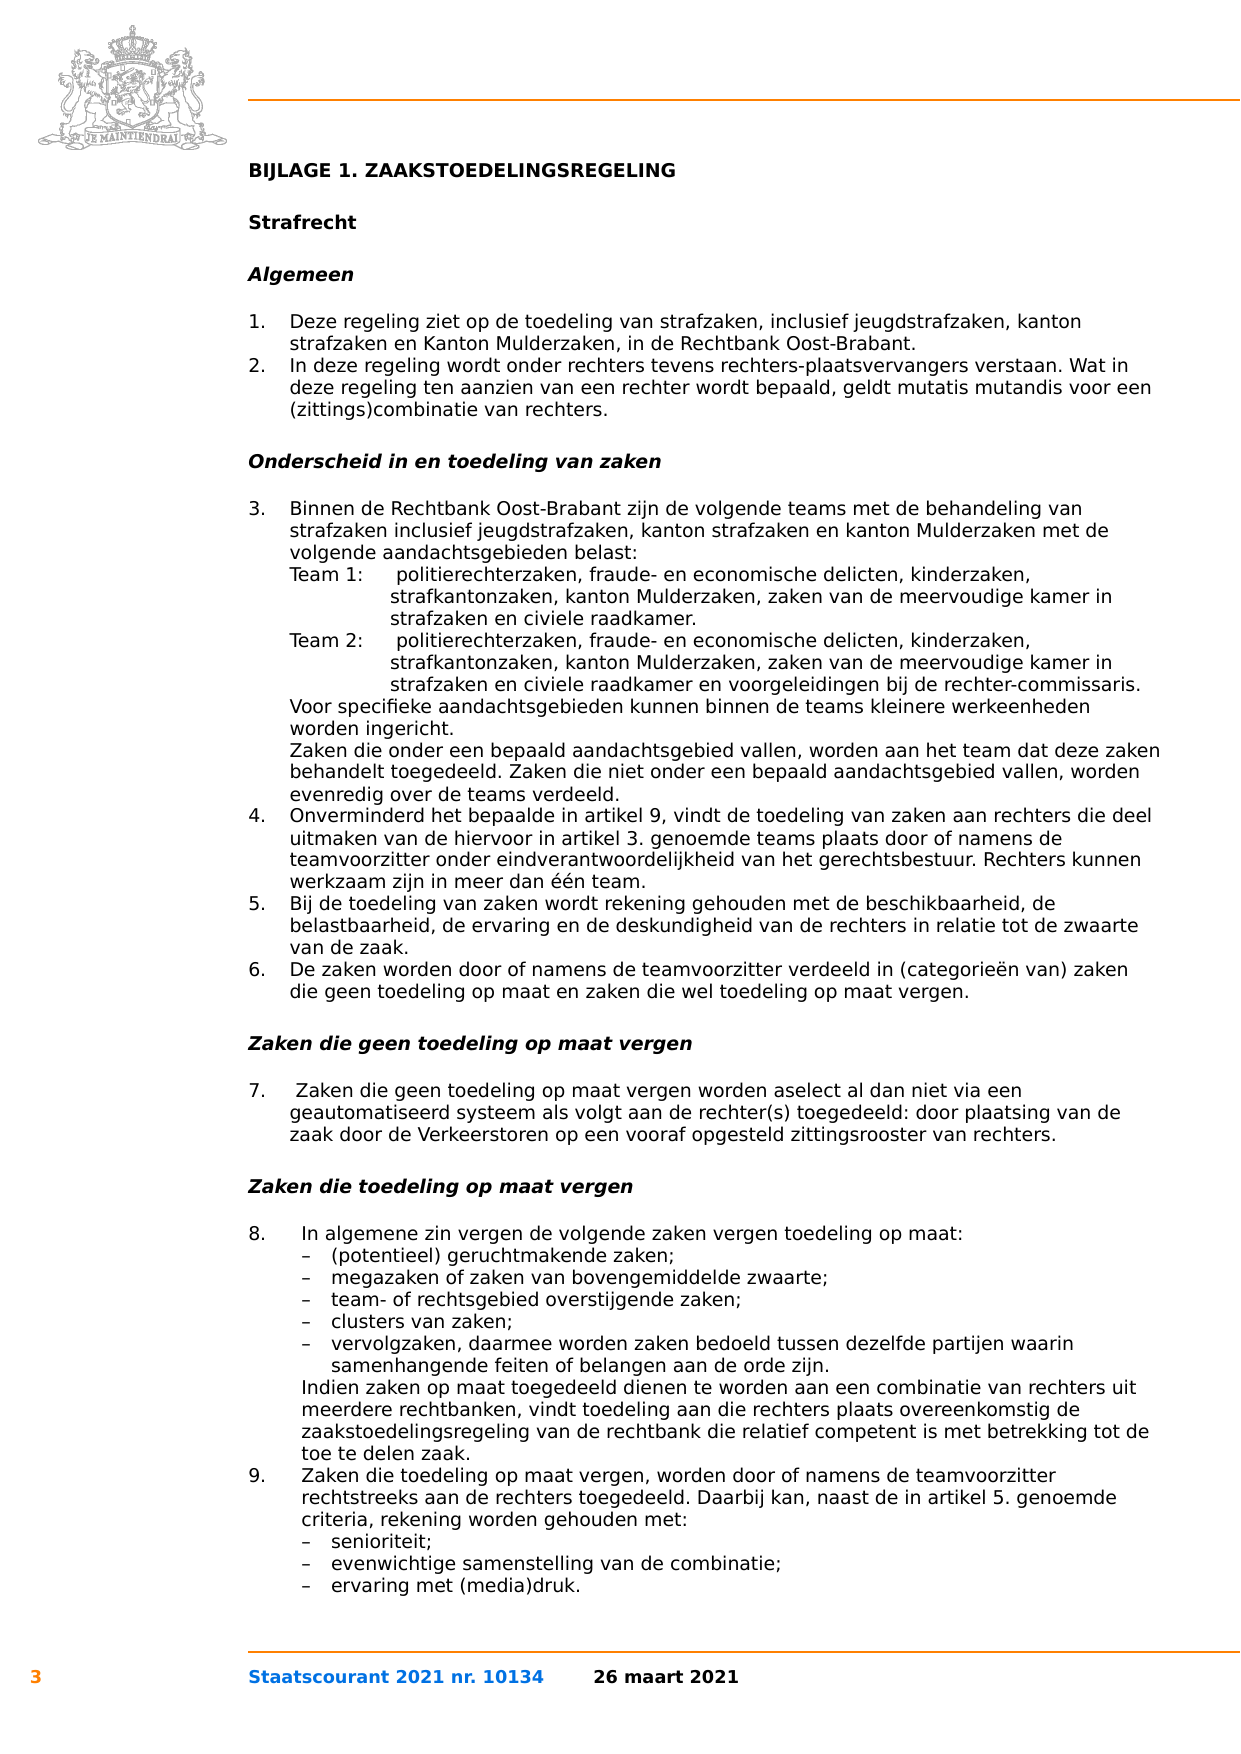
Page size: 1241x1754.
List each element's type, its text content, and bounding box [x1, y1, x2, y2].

text Zaken die onder een bepaald aandachtsgebied vallen, worden aan het team dat deze zaken behandelt toegedeeld. Zaken die niet onder een bepaald aandachtsgebied vallen, worden evenredig over de teams verdeeld. [289, 739, 1163, 805]
subtitle Algemeen [248, 264, 1163, 286]
text 2. In deze regeling wordt onder rechters tevens rechters-plaatsvervangers verstaan. Wat in deze regeling ten aanzien van een rechter wordt bepaald, geldt mutatis mutandis voor een (zittings)combinatie van rechters. [248, 355, 1163, 421]
text 7. Zaken die geen toedeling op maat vergen worden aselect al dan niet via een geautomatiseerd systeem als volgt aan de rechter(s) toegedeeld: door plaatsing van de zaak door de Verkeerstoren op een vooraf opgesteld zittingsrooster van rechters. [248, 1080, 1163, 1146]
text – team- of rechtsgebied overstijgende zaken; [301, 1289, 1163, 1311]
text 8. In algemene zin vergen de volgende zaken vergen toedeling op maat: [248, 1223, 1163, 1245]
subtitle Zaken die geen toedeling op maat vergen [248, 1033, 1163, 1055]
text – senioriteit; [301, 1531, 1163, 1553]
text 3. Binnen de Rechtbank Oost-Brabant zijn de volgende teams met de behandeling van strafzaken inclusief jeugdstrafzaken, kanton strafzaken en kanton Mulderzaken met de volgende aandachtsgebieden belast: [248, 498, 1163, 564]
text 1. Deze regeling ziet op de toedeling van strafzaken, inclusief jeugdstrafzaken, kanton strafzaken en Kanton Mulderzaken, in de Rechtbank Oost-Brabant. [248, 311, 1163, 355]
subtitle Strafrecht [248, 212, 1163, 234]
subtitle Onderscheid in en toedeling van zaken [248, 451, 1163, 473]
text – ervaring met (media)druk. [301, 1575, 1163, 1597]
text – vervolgzaken, daarmee worden zaken bedoeld tussen dezelfde partijen waarin samenhangende feiten of belangen aan de orde zijn. [301, 1333, 1163, 1377]
text 5. Bij de toedeling van zaken wordt rekening gehouden met de beschikbaarheid, de belastbaarheid, de ervaring en de deskundigheid van de rechters in relatie tot de zwaarte van de zaak. [248, 893, 1163, 959]
text – (potentieel) geruchtmakende zaken; [301, 1245, 1163, 1267]
text – evenwichtige samenstelling van de combinatie; [301, 1553, 1163, 1575]
text – megazaken of zaken van bovengemiddelde zwaarte; [301, 1267, 1163, 1289]
text Voor specifieke aandachtsgebieden kunnen binnen de teams kleinere werkeenheden worden ingericht. [289, 696, 1163, 739]
subtitle Zaken die toedeling op maat vergen [248, 1176, 1163, 1198]
picture [38, 25, 227, 150]
text – clusters van zaken; [301, 1311, 1163, 1333]
text Indien zaken op maat toegedeeld dienen te worden aan een combinatie van rechters uit meerdere rechtbanken, vindt toedeling aan die rechters plaats overeenkomstig de zaakstoedelingsregeling van de rechtbank die relatief competent is met betrekking tot de toe te delen zaak. [301, 1377, 1163, 1465]
subtitle BIJLAGE 1. ZAAKSTOEDELINGSREGELING [248, 160, 1163, 182]
text 6. De zaken worden door of namens de teamvoorzitter verdeeld in (categorieën van) zaken die geen toedeling op maat en zaken die wel toedeling op maat vergen. [248, 959, 1163, 1003]
text Team 2: politierechterzaken, fraude- en economische delicten, kinderzaken, strafkantonzaken, kanton Mulderzaken, zaken van de meervoudige kamer in strafzaken en civiele raadkamer en voorgeleidingen bij de rechter-commissaris. [289, 629, 1163, 696]
text Team 1: politierechterzaken, fraude- en economische delicten, kinderzaken, strafkantonzaken, kanton Mulderzaken, zaken van de meervoudige kamer in strafzaken en civiele raadkamer. [289, 564, 1163, 629]
text 9. Zaken die toedeling op maat vergen, worden door of namens de teamvoorzitter rechtstreeks aan de rechters toegedeeld. Daarbij kan, naast de in artikel 5. genoemde criteria, rekening worden gehouden met: [248, 1465, 1163, 1531]
text 4. Onverminderd het bepaalde in artikel 9, vindt de toedeling van zaken aan rechters die deel uitmaken van de hiervoor in artikel 3. genoemde teams plaats door of namens de teamvoorzitter onder eindverantwoordelijkheid van het gerechtsbestuur. Rechters kunnen werkzaam zijn in meer dan één team. [248, 805, 1163, 893]
